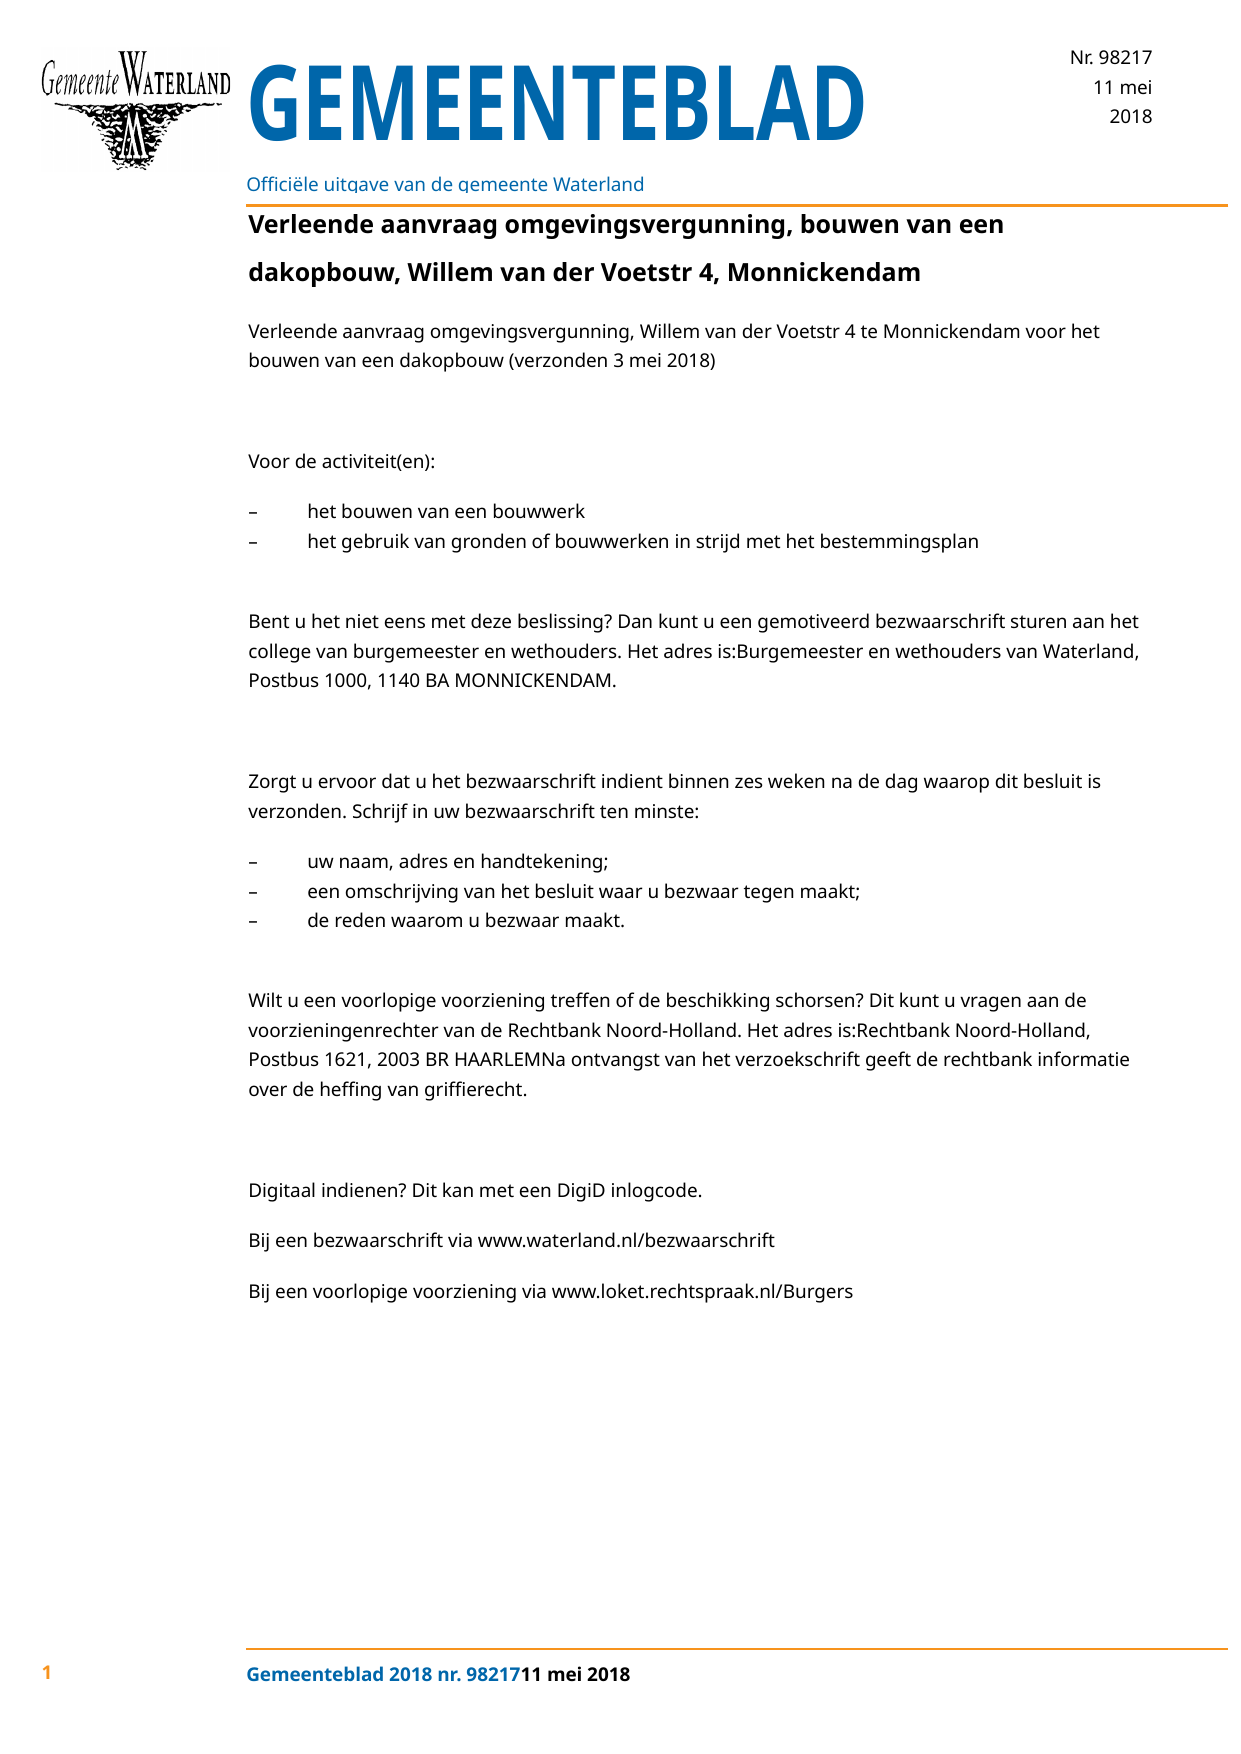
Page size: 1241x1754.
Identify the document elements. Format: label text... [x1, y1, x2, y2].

text Bij een voorlopige voorziening via www.loket.rechtspraak.nl/Burgers [248, 1278, 1152, 1304]
list een omschrijving van het besluit waar u bezwaar tegen maakt; [248, 878, 1152, 904]
text Digitaal indienen? Dit kan met een DigiD inlogcode. [248, 1177, 1152, 1203]
list het bouwen van een bouwwerk [248, 499, 1152, 524]
text Verleende aanvraag omgevingsvergunning, Willem van der Voetstr 4 te Monnickendam voor het bouwen van een dakopbouw (verzonden 3 mei 2018) [248, 318, 1152, 373]
text Wilt u een voorlopige voorziening treffen of de beschikking schorsen? Dit kunt u vragen aan de voorzieningenrechter van de Rechtbank Noord-Holland. Het adres is:Rechtbank Noord-Holland, Postbus 1621, 2003 BR HAARLEMNa ontvangst van het verzoekschrift geeft de rechtbank informatie over de heffing van griffierecht. [248, 987, 1152, 1102]
text Bij een bezwaarschrift via www.waterland.nl/bezwaarschrift [248, 1227, 1152, 1253]
picture [41, 47, 231, 172]
text Voor de activiteit(en): [248, 448, 1152, 474]
list uw naam, adres en handtekening; [248, 848, 1152, 874]
list de reden waarom u bezwaar maakt. [248, 907, 1152, 933]
list het gebruik van gronden of bouwwerken in strijd met het bestemmingsplan [248, 528, 1152, 554]
text Bent u het niet eens met deze beslissing? Dan kunt u een gemotiveerd bezwaarschrift sturen aan het college van burgemeester en wethouders. Het adres is:Burgemeester en wethouders van Waterland, Postbus 1000, 1140 BA MONNICKENDAM. [248, 608, 1152, 693]
text Verleende aanvraag omgevingsvergunning, bouwen van een dakopbouw, Willem van der Voetstr 4, Monnickendam [248, 207, 1152, 288]
text Zorgt u ervoor dat u het bezwaarschrift indient binnen zes weken na de dag waarop dit besluit is verzonden. Schrijf in uw bezwaarschrift ten minste: [248, 768, 1152, 824]
